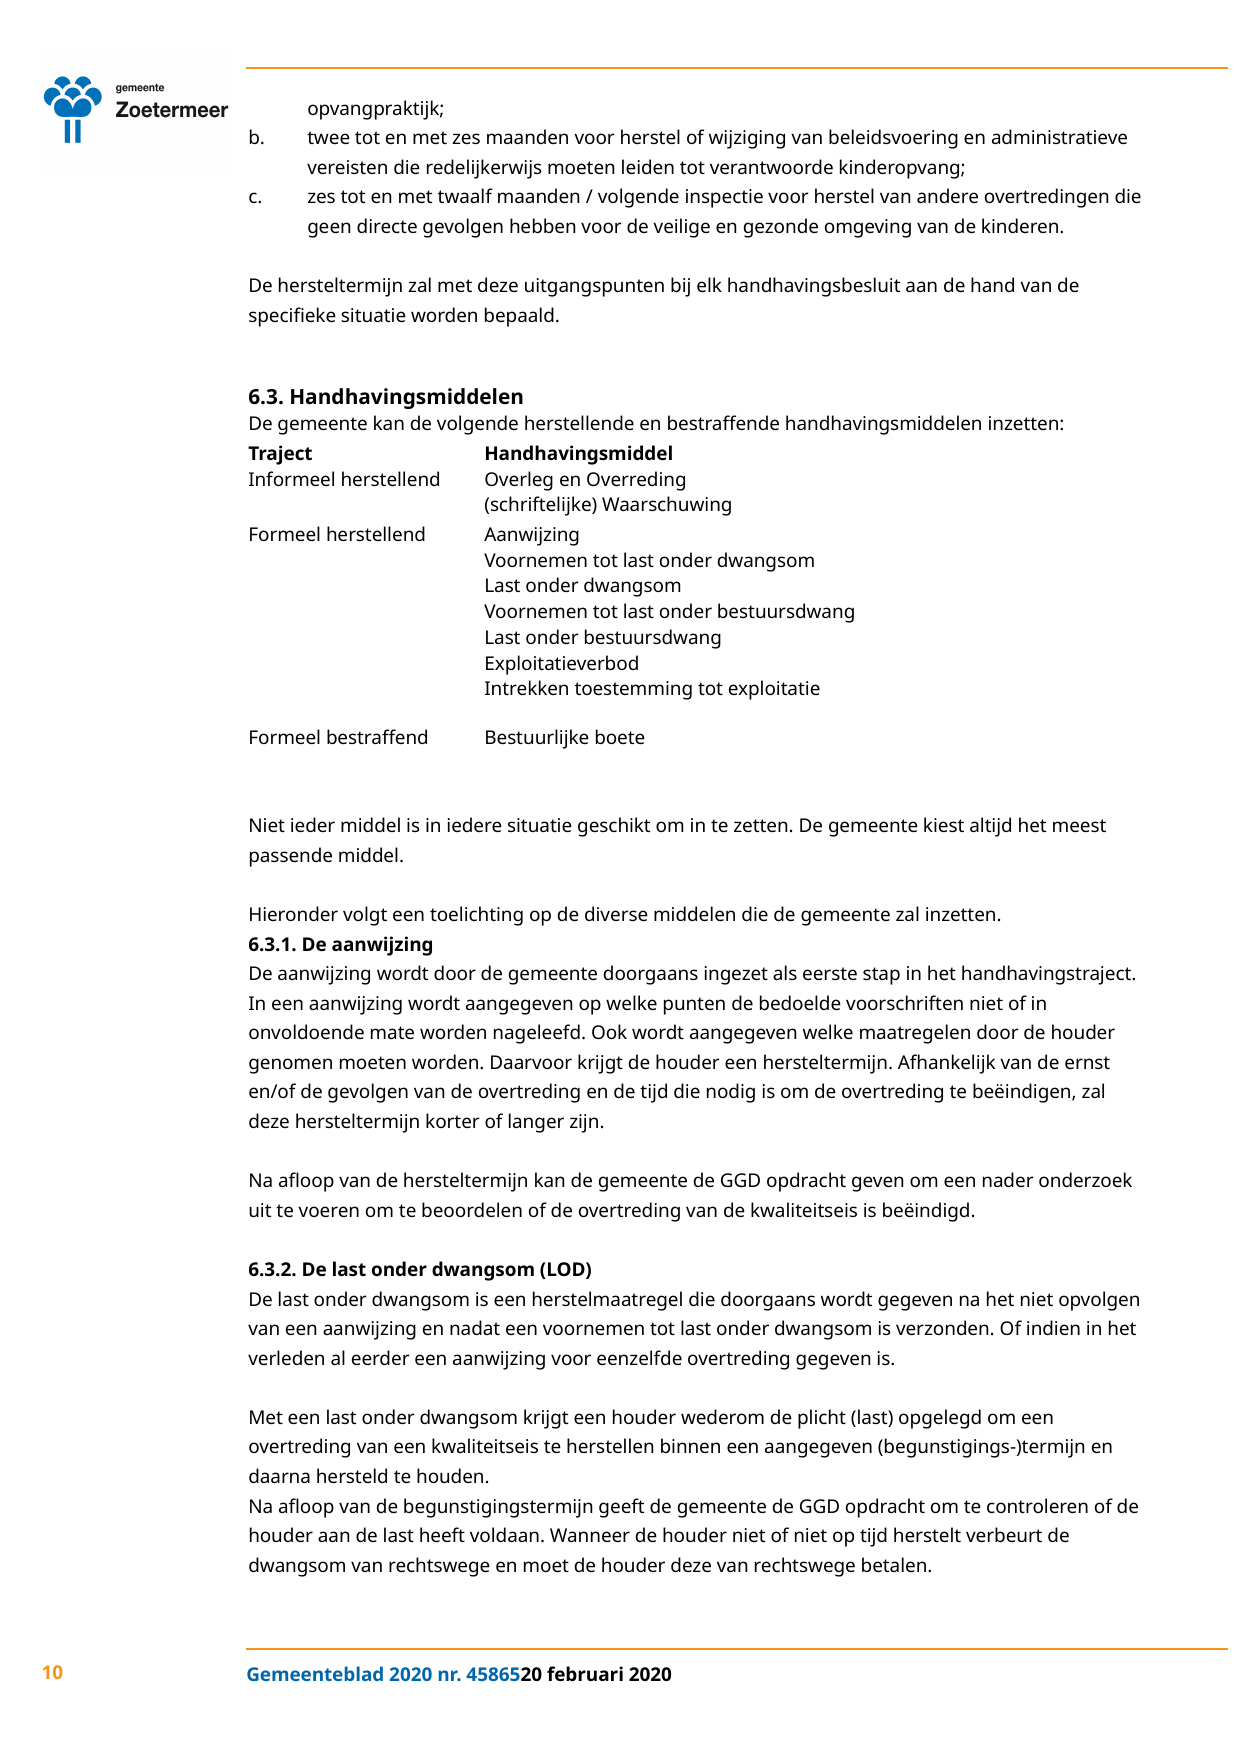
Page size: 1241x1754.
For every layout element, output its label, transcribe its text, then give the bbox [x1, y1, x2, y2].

table_cell Overleg en Overreding [484, 466, 1152, 491]
table_header Handhavingsmiddel [484, 440, 1152, 466]
text 6.3. Handhavingsmiddelen [248, 382, 1152, 410]
table_cell Formeel bestraffend [248, 724, 484, 750]
table_cell Bestuurlijke boete [484, 724, 1152, 750]
table_cell Intrekken toestemming tot exploitatie [484, 675, 1152, 724]
table_cell Voornemen tot last onder dwangsom [484, 547, 1152, 572]
table_cell (schriftelijke) Waarschuwing [484, 491, 1152, 521]
text De hersteltermijn zal met deze uitgangspunten bij elk handhavingsbesluit aan de hand van de specifieke situatie worden bepaald. [248, 272, 1152, 328]
text De aanwijzing wordt door de gemeente doorgaans ingezet als eerste stap in het handhavingstraject. In een aanwijzing wordt aangegeven op welke punten de bedoelde voorschriften niet of in onvoldoende mate worden nageleefd. Ook wordt aangegeven welke maatregelen door de houder genomen moeten worden. Daarvoor krijgt de houder een hersteltermijn. Afhankelijk van de ernst en/of de gevolgen van de overtreding en de tijd die nodig is om de overtreding te beëindigen, zal deze hersteltermijn korter of langer zijn. [248, 960, 1152, 1134]
text Met een last onder dwangsom krijgt een houder wederom de plicht (last) opgelegd om een overtreding van een kwaliteitseis te herstellen binnen een aangegeven (begunstigings-)termijn en daarna hersteld te houden. [248, 1404, 1152, 1489]
picture [41, 47, 231, 172]
table_cell Last onder dwangsom [484, 573, 1152, 598]
list opvangpraktijk; [248, 95, 1152, 121]
text Na afloop van de begunstigingstermijn geeft de gemeente de GGD opdracht om te controleren of de houder aan de last heeft voldaan. Wanneer de houder niet of niet op tijd herstelt verbeurt de dwangsom van rechtswege en moet de houder deze van rechtswege betalen. [248, 1493, 1152, 1578]
table_cell Exploitatieverbod [484, 650, 1152, 675]
text De last onder dwangsom is een herstelmaatregel die doorgaans wordt gegeven na het niet opvolgen van een aanwijzing en nadat een voornemen tot last onder dwangsom is verzonden. Of indien in het verleden al eerder een aanwijzing voor eenzelfde overtreding gegeven is. [248, 1286, 1152, 1371]
table_cell Voornemen tot last onder bestuursdwang [484, 598, 1152, 624]
text 6.3.1. De aanwijzing [248, 931, 1152, 956]
text 6.3.2. De last onder dwangsom (LOD) [248, 1256, 1152, 1282]
table_cell Formeel herstellend [248, 521, 484, 724]
table_header Traject [248, 440, 484, 466]
list zes tot en met twaalf maanden / volgende inspectie voor herstel van andere overtredingen die geen directe gevolgen hebben voor de veilige en gezonde omgeving van de kinderen. [248, 183, 1152, 239]
text Niet ieder middel is in iedere situatie geschikt om in te zetten. De gemeente kiest altijd het meest passende middel. [248, 812, 1152, 868]
table_cell Aanwijzing [484, 521, 1152, 547]
text De gemeente kan de volgende herstellende en bestraffende handhavingsmiddelen inzetten: [248, 410, 1152, 436]
table_cell Informeel herstellend [248, 466, 484, 521]
text Na afloop van de hersteltermijn kan de gemeente de GGD opdracht geven om een nader onderzoek uit te voeren om te beoordelen of de overtreding van de kwaliteitseis is beëindigd. [248, 1167, 1152, 1223]
list twee tot en met zes maanden voor herstel of wijziging van beleidsvoering en administratieve vereisten die redelijkerwijs moeten leiden tot verantwoorde kinderopvang; [248, 124, 1152, 180]
text Hieronder volgt een toelichting op de diverse middelen die de gemeente zal inzetten. [248, 901, 1152, 927]
table_cell Last onder bestuursdwang [484, 624, 1152, 650]
